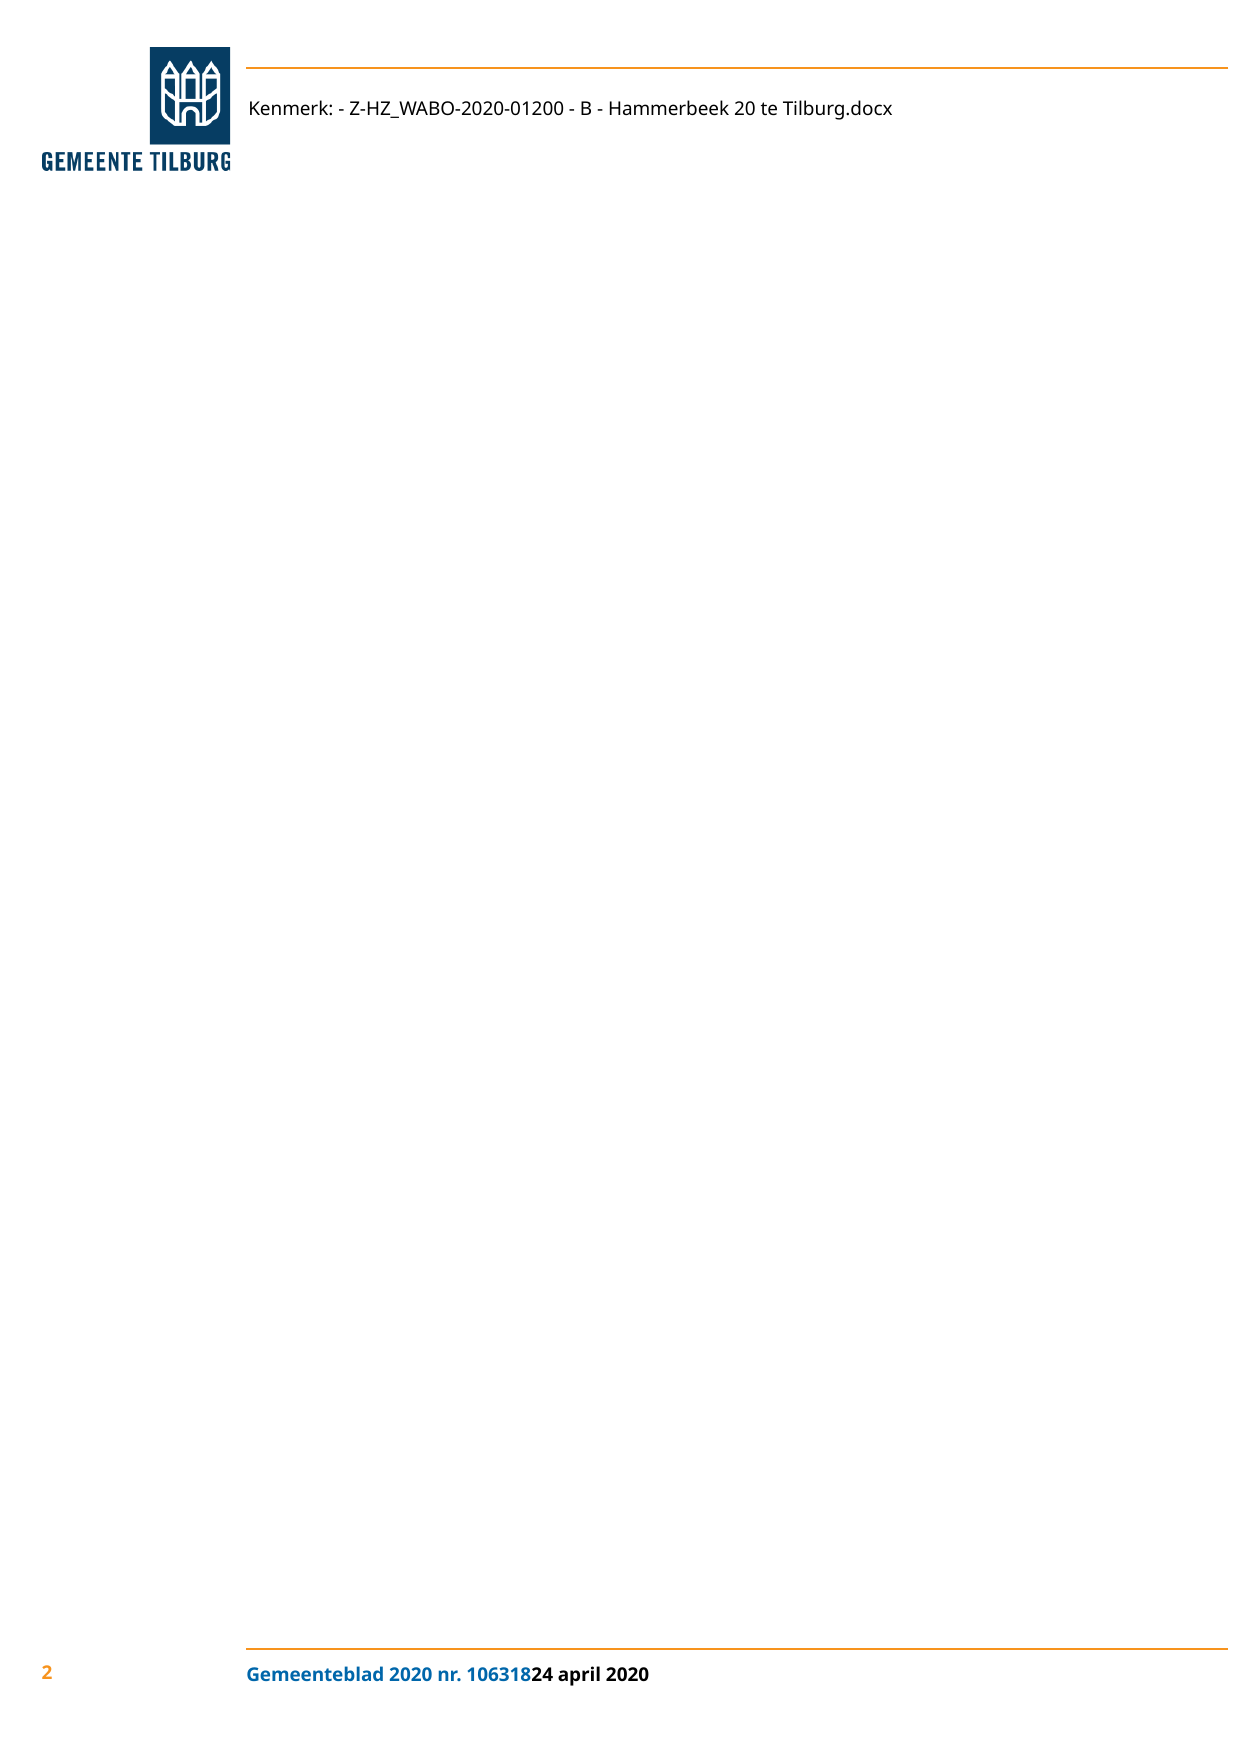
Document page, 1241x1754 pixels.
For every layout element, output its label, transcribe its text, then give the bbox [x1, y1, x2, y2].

picture [41, 47, 231, 172]
text Kenmerk: - Z-HZ_WABO-2020-01200 - B - Hammerbeek 20 te Tilburg.docx [248, 95, 1152, 121]
